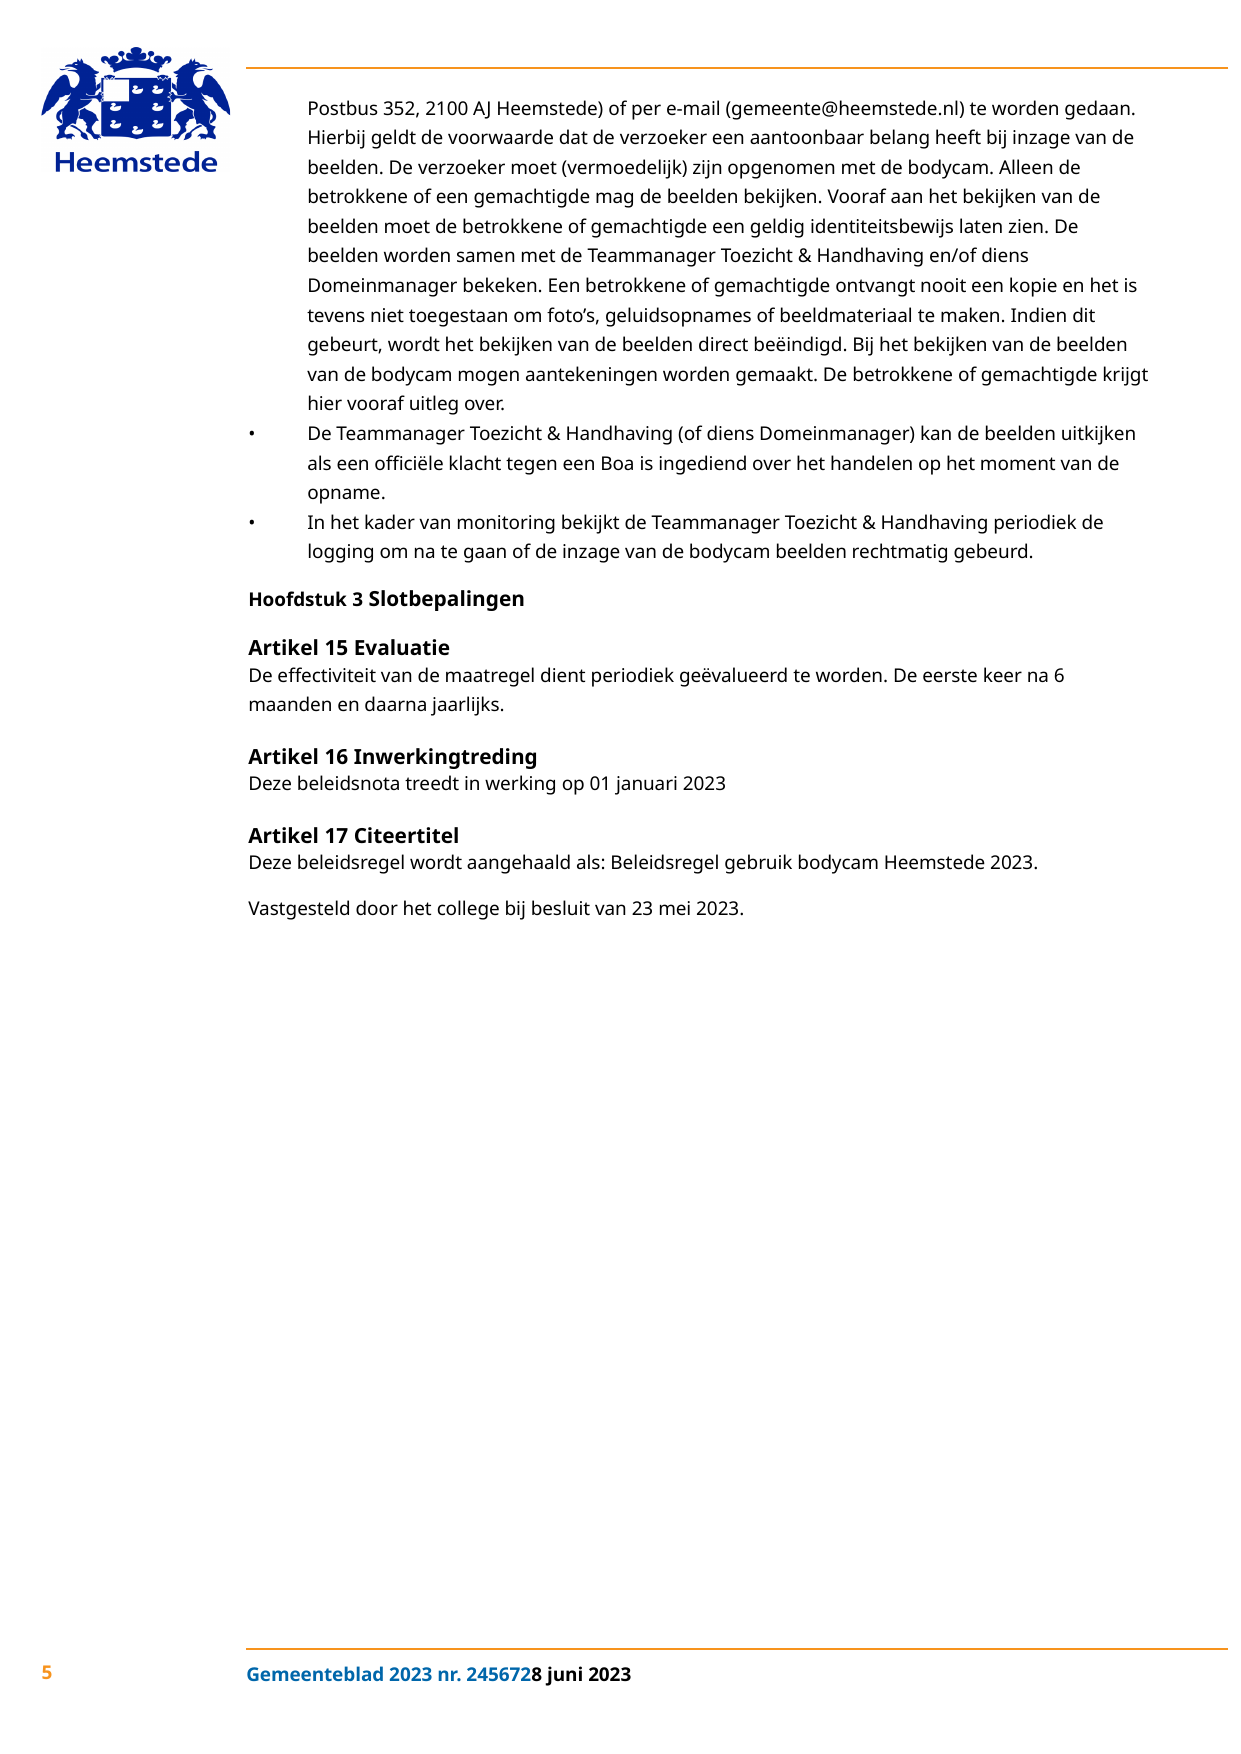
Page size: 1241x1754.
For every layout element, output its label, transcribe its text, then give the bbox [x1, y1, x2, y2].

text Vastgesteld door het college bij besluit van 23 mei 2023. [248, 895, 1152, 921]
list Postbus 352, 2100 AJ Heemstede) of per e-mail (gemeente@heemstede.nl) te worden gedaan. Hierbij geldt de voorwaarde dat de verzoeker een aantoonbaar belang heeft bij inzage van de beelden. De verzoeker moet (vermoedelijk) zijn opgenomen met de bodycam. Alleen de betrokkene of een gemachtigde mag de beelden bekijken. Vooraf aan het bekijken van de beelden moet de betrokkene of gemachtigde een geldig identiteitsbewijs laten zien. De beelden worden samen met de Teammanager Toezicht & Handhaving en/of diens Domeinmanager bekeken. Een betrokkene of gemachtigde ontvangt nooit een kopie en het is tevens niet toegestaan om foto’s, geluidsopnames of beeldmateriaal te maken. Indien dit gebeurt, wordt het bekijken van de beelden direct beëindigd. Bij het bekijken van de beelden van de bodycam mogen aantekeningen worden gemaakt. De betrokkene of gemachtigde krijgt hier vooraf uitleg over. [248, 95, 1152, 416]
text Artikel 16 Inwerkingtreding [248, 742, 1152, 770]
list De Teammanager Toezicht & Handhaving (of diens Domeinmanager) kan de beelden uitkijken als een officiële klacht tegen een Boa is ingediend over het handelen op het moment van de opname. [248, 420, 1152, 505]
text Hoofdstuk 3 Slotbepalingen [248, 584, 1152, 613]
text Artikel 15 Evaluatie [248, 633, 1152, 662]
text Artikel 17 Citeertitel [248, 821, 1152, 849]
text Deze beleidsregel wordt aangehaald als: Beleidsregel gebruik bodycam Heemstede 2023. [248, 849, 1152, 875]
text Deze beleidsnota treedt in werking op 01 januari 2023 [248, 770, 1152, 796]
picture [41, 47, 231, 172]
text De effectiviteit van de maatregel dient periodiek geëvalueerd te worden. De eerste keer na 6 maanden en daarna jaarlijks. [248, 662, 1152, 717]
list In het kader van monitoring bekijkt de Teammanager Toezicht & Handhaving periodiek de logging om na te gaan of de inzage van de bodycam beelden rechtmatig gebeurd. [248, 509, 1152, 564]
